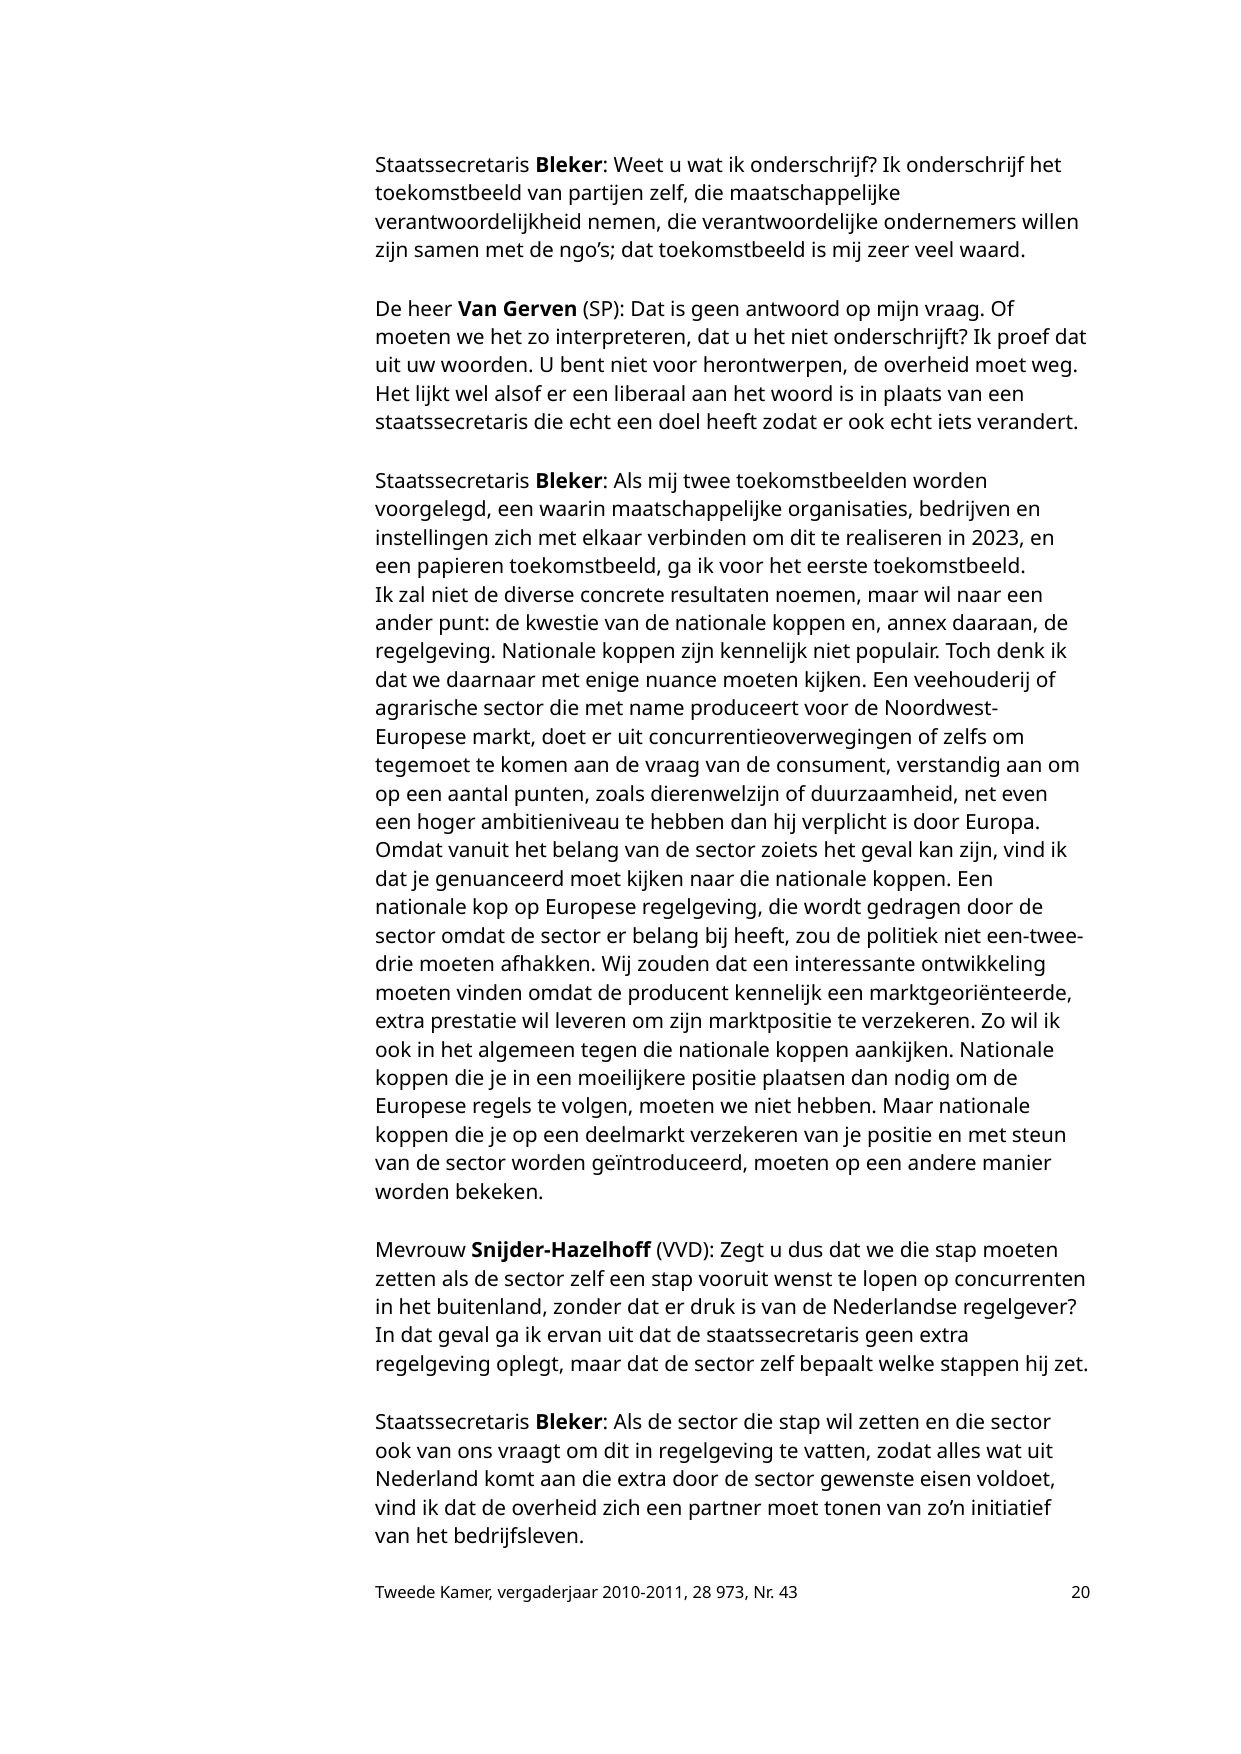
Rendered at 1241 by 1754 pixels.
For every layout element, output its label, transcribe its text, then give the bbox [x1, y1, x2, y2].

text Ik zal niet de diverse concrete resultaten noemen, maar wil naar een ander punt: de kwestie van de nationale koppen en, annex daaraan, de regelgeving. Nationale koppen zijn kennelijk niet populair. Toch denk ik dat we daarnaar met enige nuance moeten kijken. Een veehouderij of agrarische sector die met name produceert voor de Noordwest-Europese markt, doet er uit concurrentieoverwegingen of zelfs om tegemoet te komen aan de vraag van de consument, verstandig aan om op een aantal punten, zoals dierenwelzijn of duurzaamheid, net even een hoger ambitieniveau te hebben dan hij verplicht is door Europa. Omdat vanuit het belang van de sector zoiets het geval kan zijn, vind ik dat je genuanceerd moet kijken naar die nationale koppen. Een nationale kop op Europese regelgeving, die wordt gedragen door de sector omdat de sector er belang bij heeft, zou de politiek niet een-twee-drie moeten afhakken. Wij zouden dat een interessante ontwikkeling moeten vinden omdat de producent kennelijk een marktgeoriënteerde, extra prestatie wil leveren om zijn marktpositie te verzekeren. Zo wil ik ook in het algemeen tegen die nationale koppen aankijken. Nationale koppen die je in een moeilijkere positie plaatsen dan nodig om de Europese regels te volgen, moeten we niet hebben. Maar nationale koppen die je op een deelmarkt verzekeren van je positie en met steun van de sector worden geïntroduceerd, moeten op een andere manier worden bekeken. [375, 580, 1090, 1205]
text De heer Van Gerven (SP): Dat is geen antwoord op mijn vraag. Of moeten we het zo interpreteren, dat u het niet onderschrijft? Ik proef dat uit uw woorden. U bent niet voor herontwerpen, de overheid moet weg. Het lijkt wel alsof er een liberaal aan het woord is in plaats van een staatssecretaris die echt een doel heeft zodat er ook echt iets verandert. [375, 294, 1090, 436]
text Staatssecretaris Bleker: Als de sector die stap wil zetten en die sector ook van ons vraagt om dit in regelgeving te vatten, zodat alles wat uit Nederland komt aan die extra door de sector gewenste eisen voldoet, vind ik dat de overheid zich een partner moet tonen van zo’n initiatief van het bedrijfsleven. [375, 1407, 1090, 1550]
text Staatssecretaris Bleker: Als mij twee toekomstbeelden worden voorgelegd, een waarin maatschappelijke organisaties, bedrijven en instellingen zich met elkaar verbinden om dit te realiseren in 2023, en een papieren toekomstbeeld, ga ik voor het eerste toekomstbeeld. [375, 466, 1090, 580]
text Staatssecretaris Bleker: Weet u wat ik onderschrijf? Ik onderschrijf het toekomstbeeld van partijen zelf, die maatschappelijke verantwoordelijkheid nemen, die verantwoordelijke ondernemers willen zijn samen met de ngo’s; dat toekomstbeeld is mij zeer veel waard. [375, 150, 1090, 264]
text Mevrouw Snijder-Hazelhoff (VVD): Zegt u dus dat we die stap moeten zetten als de sector zelf een stap vooruit wenst te lopen op concurrenten in het buitenland, zonder dat er druk is van de Nederlandse regelgever? In dat geval ga ik ervan uit dat de staatssecretaris geen extra regelgeving oplegt, maar dat de sector zelf bepaalt welke stappen hij zet. [375, 1235, 1090, 1377]
